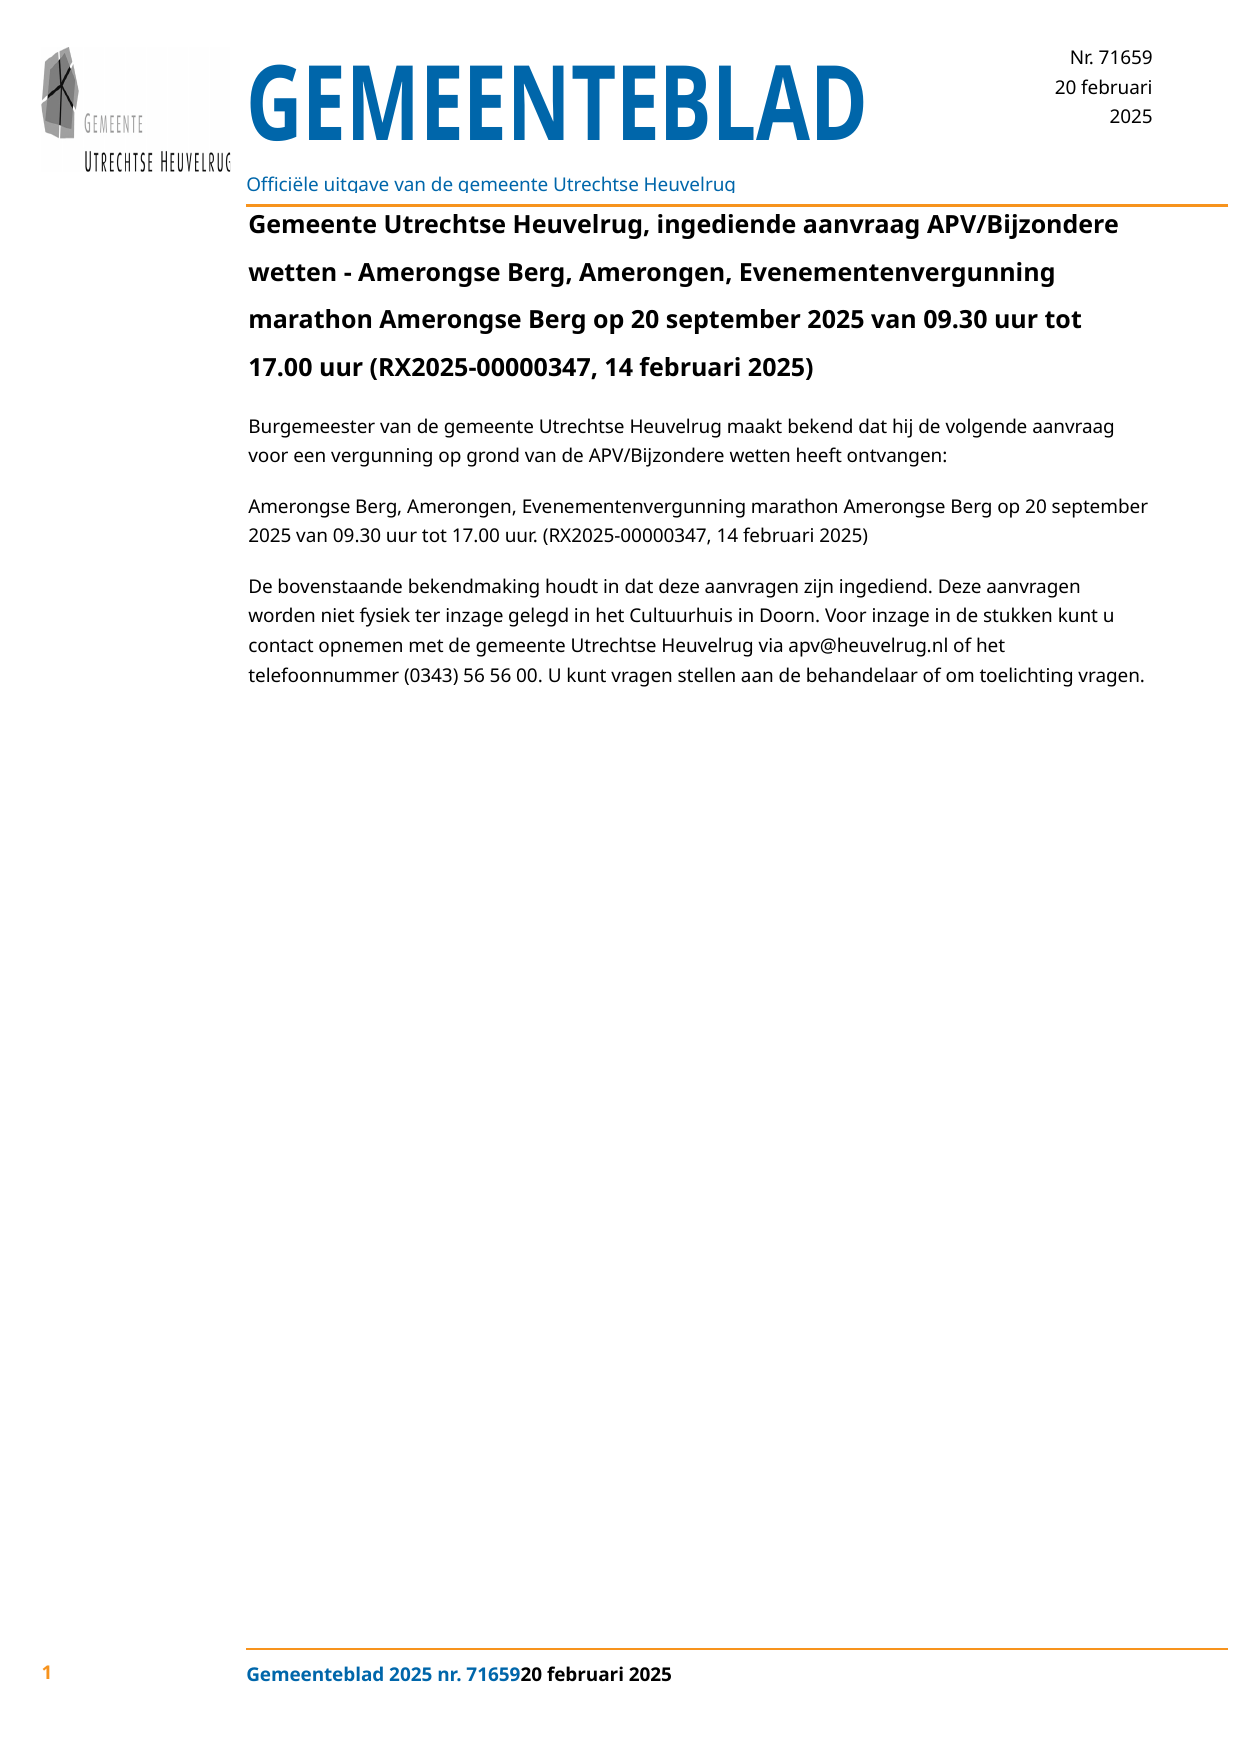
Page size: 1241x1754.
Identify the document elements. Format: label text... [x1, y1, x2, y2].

text Amerongse Berg, Amerongen, Evenementenvergunning marathon Amerongse Berg op 20 september 2025 van 09.30 uur tot 17.00 uur. (RX2025-00000347, 14 februari 2025) [248, 493, 1152, 548]
text Burgemeester van de gemeente Utrechtse Heuvelrug maakt bekend dat hij de volgende aanvraag voor een vergunning op grond van de APV/Bijzondere wetten heeft ontvangen: [248, 413, 1152, 468]
picture [41, 47, 231, 172]
text De bovenstaande bekendmaking houdt in dat deze aanvragen zijn ingediend. Deze aanvragen worden niet fysiek ter inzage gelegd in het Cultuurhuis in Doorn. Voor inzage in de stukken kunt u contact opnemen met de gemeente Utrechtse Heuvelrug via apv@heuvelrug.nl of het telefoonnummer (0343) 56 56 00. U kunt vragen stellen aan de behandelaar of om toelichting vragen. [248, 573, 1152, 688]
text Gemeente Utrechtse Heuvelrug, ingediende aanvraag APV/Bijzondere wetten - Amerongse Berg, Amerongen, Evenementenvergunning marathon Amerongse Berg op 20 september 2025 van 09.30 uur tot 17.00 uur (RX2025-00000347, 14 februari 2025) [248, 207, 1152, 384]
